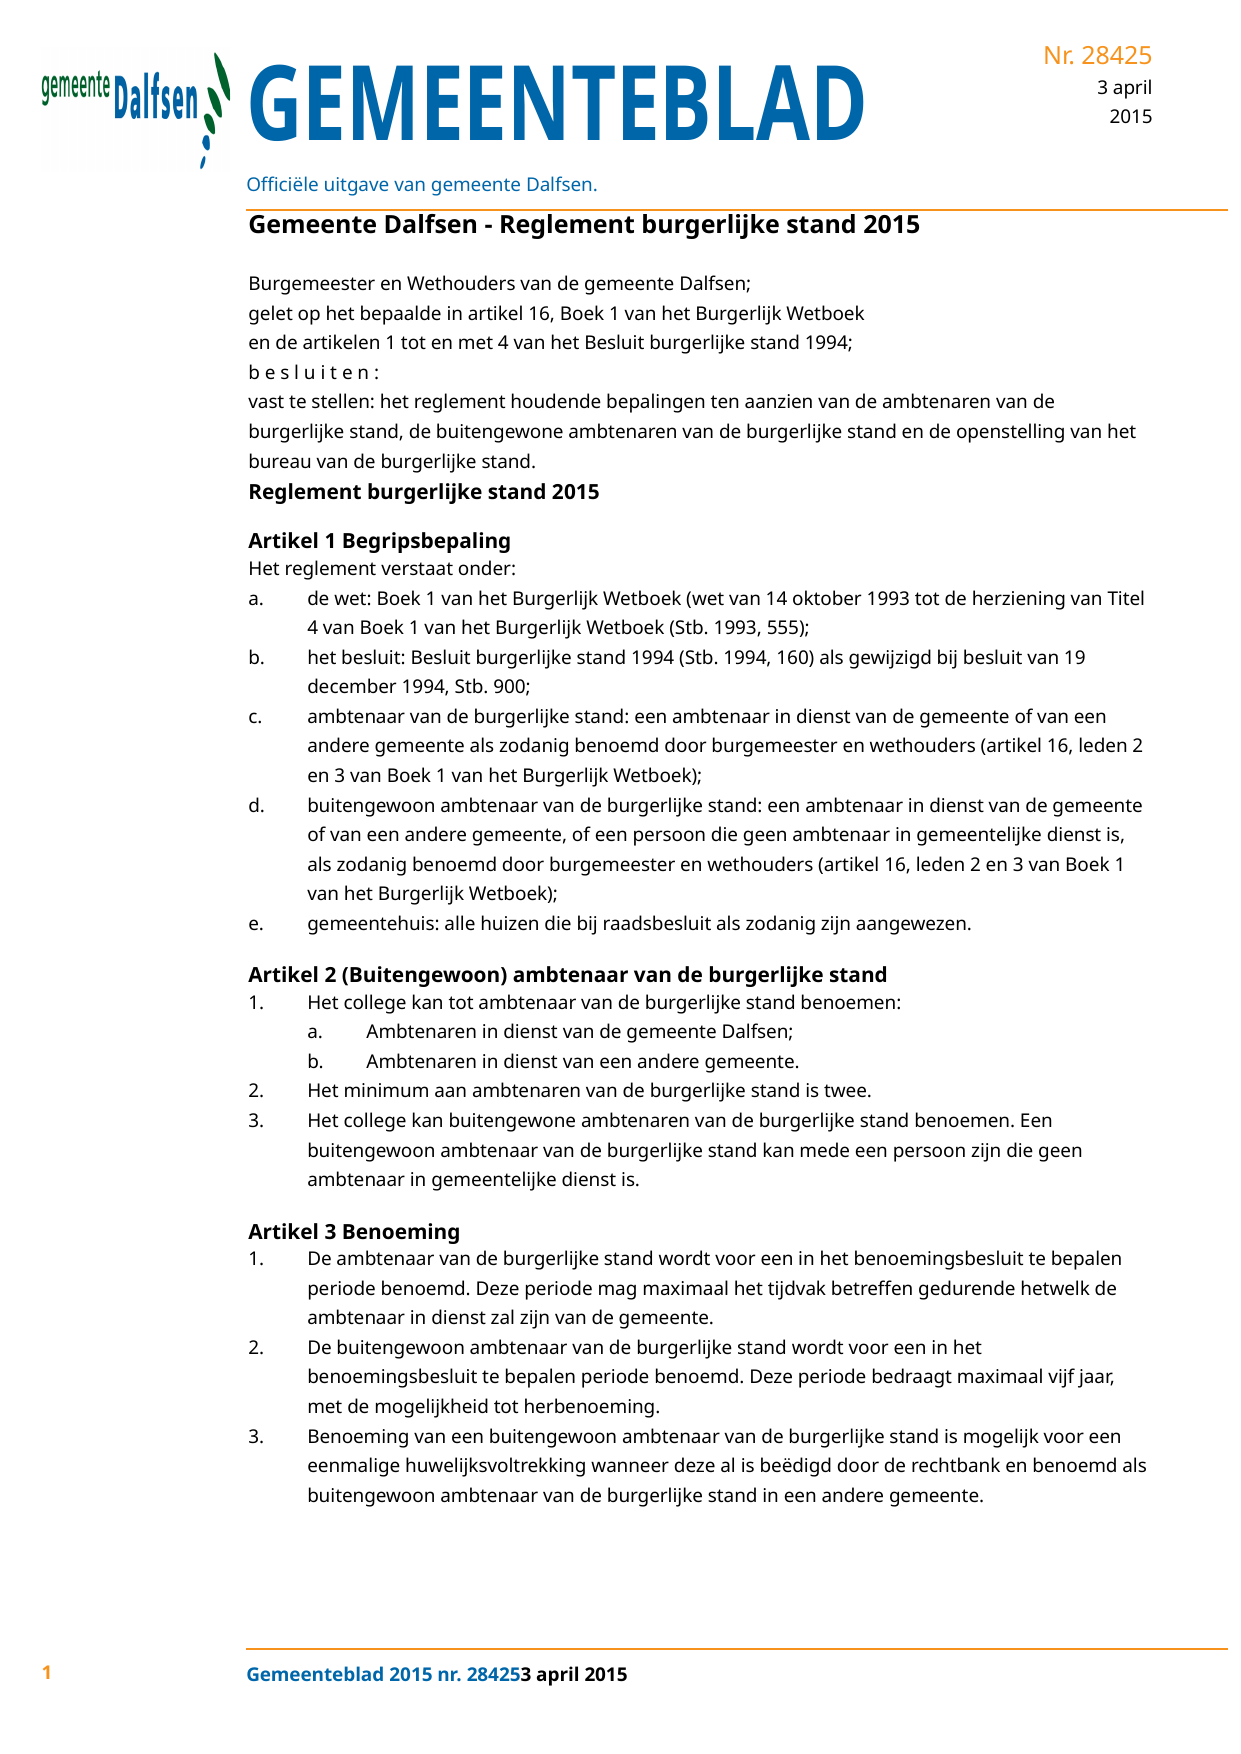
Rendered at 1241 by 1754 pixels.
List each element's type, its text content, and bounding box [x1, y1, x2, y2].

text gelet op het bepaalde in artikel 16, Boek 1 van het Burgerlijk Wetboek [248, 300, 1152, 326]
text Gemeente Dalfsen - Reglement burgerlijke stand 2015 [248, 211, 1152, 241]
text Reglement burgerlijke stand 2015 [248, 477, 1152, 506]
list gemeentehuis: alle huizen die bij raadsbesluit als zodanig zijn aangewezen. [248, 910, 1152, 936]
text en de artikelen 1 tot en met 4 van het Besluit burgerlijke stand 1994; [248, 329, 1152, 355]
list Het college kan tot ambtenaar van de burgerlijke stand benoemen: [248, 989, 1152, 1015]
list Het college kan buitengewone ambtenaren van de burgerlijke stand benoemen. Een buitengewoon ambtenaar van de burgerlijke stand kan mede een persoon zijn die geen ambtenaar in gemeentelijke dienst is. [248, 1107, 1152, 1192]
text Het reglement verstaat onder: [248, 555, 1152, 581]
text b e s l u i t e n : [248, 359, 1152, 385]
text Artikel 1 Begripsbepaling [248, 527, 1152, 555]
list buitengewoon ambtenaar van de burgerlijke stand: een ambtenaar in dienst van de gemeente of van een andere gemeente, of een persoon die geen ambtenaar in gemeentelijke dienst is, als zodanig benoemd door burgemeester en wethouders (artikel 16, leden 2 en 3 van Boek 1 van het Burgerlijk Wetboek); [248, 792, 1152, 906]
list de wet: Boek 1 van het Burgerlijk Wetboek (wet van 14 oktober 1993 tot de herziening van Titel 4 van Boek 1 van het Burgerlijk Wetboek (Stb. 1993, 555); [248, 585, 1152, 640]
list De buitengewoon ambtenaar van de burgerlijke stand wordt voor een in het benoemingsbesluit te bepalen periode benoemd. Deze periode bedraagt maximaal vijf jaar, met de mogelijkheid tot herbenoeming. [248, 1334, 1152, 1419]
list ambtenaar van de burgerlijke stand: een ambtenaar in dienst van de gemeente of van een andere gemeente als zodanig benoemd door burgemeester en wethouders (artikel 16, leden 2 en 3 van Boek 1 van het Burgerlijk Wetboek); [248, 703, 1152, 788]
text Burgemeester en Wethouders van de gemeente Dalfsen; [248, 270, 1152, 296]
list Benoeming van een buitengewoon ambtenaar van de burgerlijke stand is mogelijk voor een eenmalige huwelijksvoltrekking wanneer deze al is beëdigd door de rechtbank en benoemd als buitengewoon ambtenaar van de burgerlijke stand in een andere gemeente. [248, 1423, 1152, 1508]
list Ambtenaren in dienst van een andere gemeente. [307, 1048, 1152, 1074]
text Artikel 3 Benoeming [248, 1217, 1152, 1245]
list Het minimum aan ambtenaren van de burgerlijke stand is twee. [248, 1078, 1152, 1103]
list het besluit: Besluit burgerlijke stand 1994 (Stb. 1994, 160) als gewijzigd bij besluit van 19 december 1994, Stb. 900; [248, 644, 1152, 699]
list Ambtenaren in dienst van de gemeente Dalfsen; [307, 1018, 1152, 1044]
picture [41, 47, 231, 172]
text vast te stellen: het reglement houdende bepalingen ten aanzien van de ambtenaren van de burgerlijke stand, de buitengewone ambtenaren van de burgerlijke stand en de openstelling van het bureau van de burgerlijke stand. [248, 389, 1152, 473]
list De ambtenaar van de burgerlijke stand wordt voor een in het benoemingsbesluit te bepalen periode benoemd. Deze periode mag maximaal het tijdvak betreffen gedurende hetwelk de ambtenaar in dienst zal zijn van de gemeente. [248, 1245, 1152, 1330]
text Artikel 2 (Buitengewoon) ambtenaar van de burgerlijke stand [248, 961, 1152, 989]
